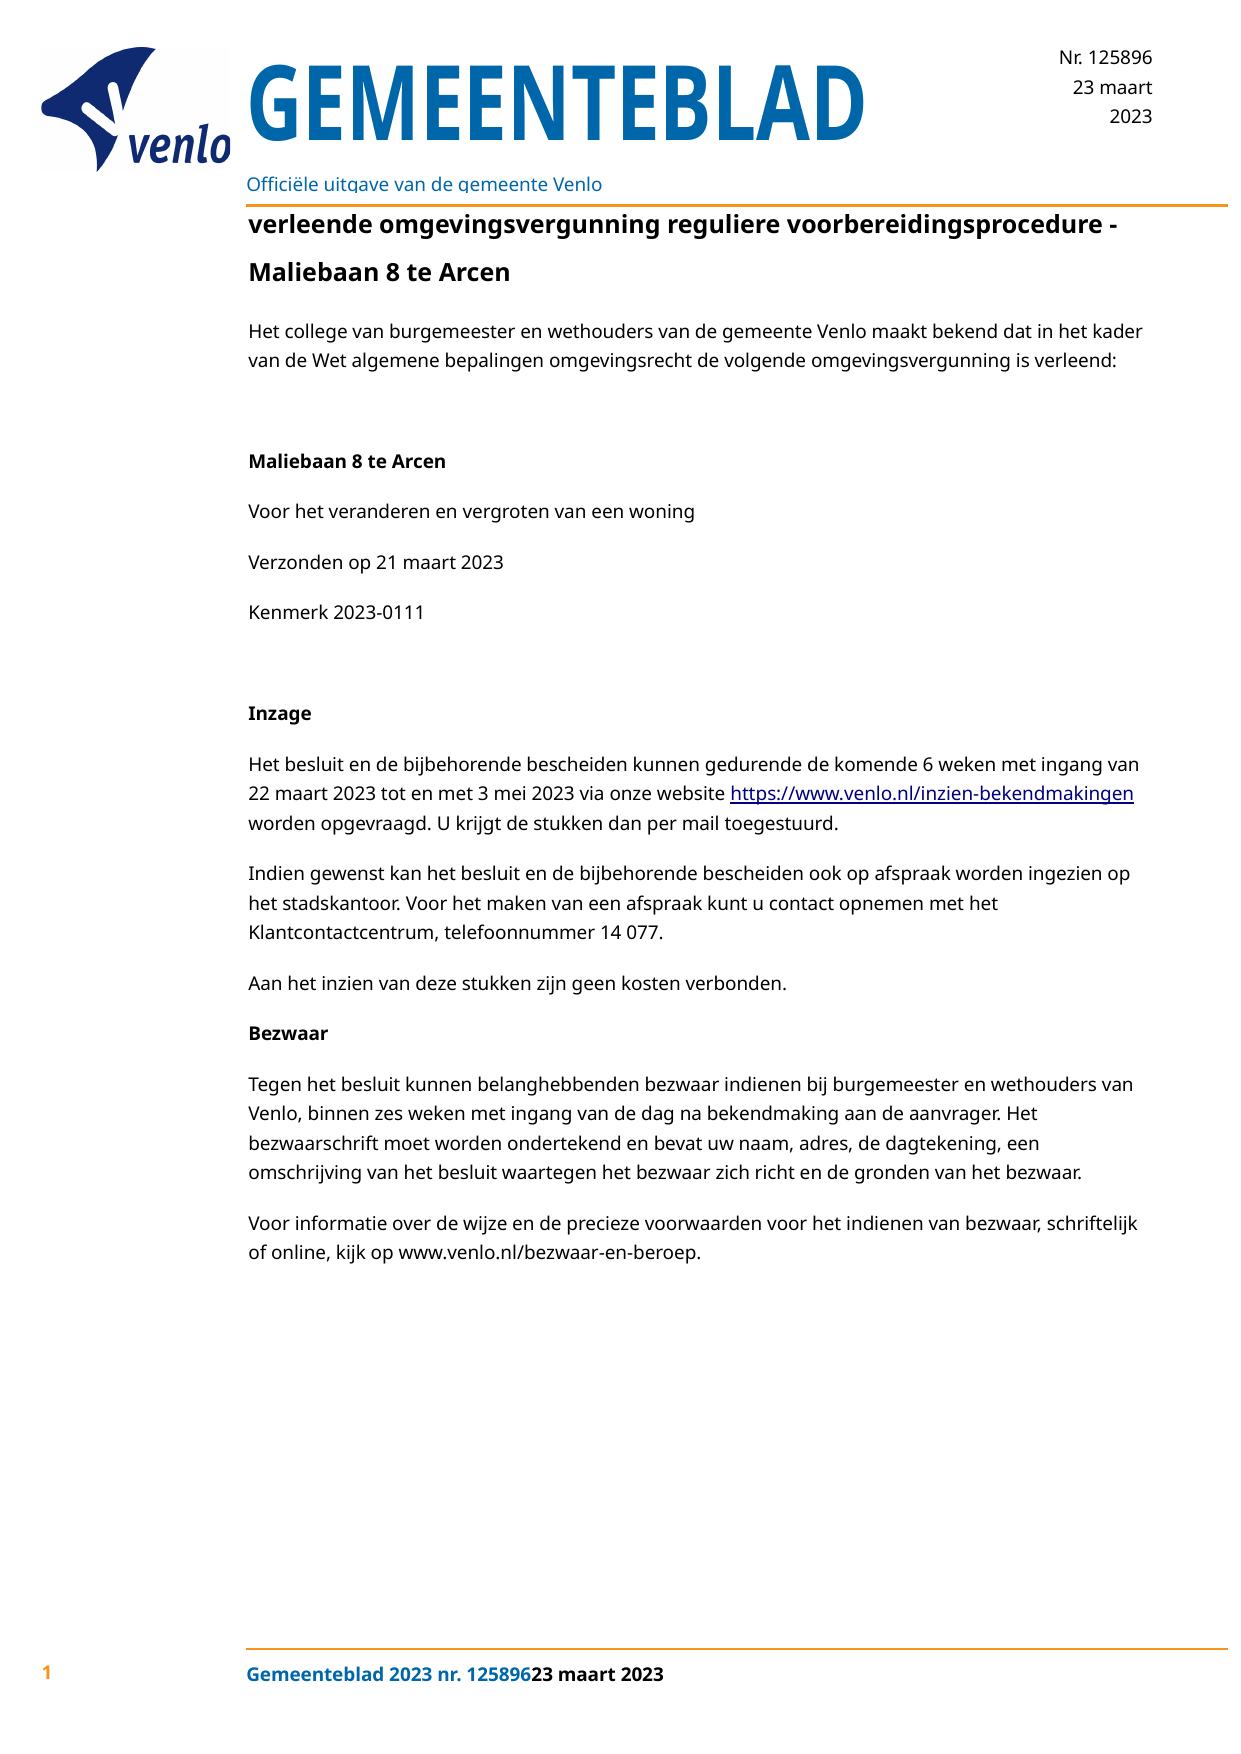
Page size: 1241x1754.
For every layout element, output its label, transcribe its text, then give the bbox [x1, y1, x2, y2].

text Inzage [248, 700, 1152, 726]
text Indien gewenst kan het besluit en de bijbehorende bescheiden ook op afspraak worden ingezien op het stadskantoor. Voor het maken van een afspraak kunt u contact opnemen met het Klantcontactcentrum, telefoonnummer 14 077. [248, 860, 1152, 945]
text Het besluit en de bijbehorende bescheiden kunnen gedurende de komende 6 weken met ingang van 22 maart 2023 tot en met 3 mei 2023 via onze website https://www.venlo.nl/inzien-bekendmakingen worden opgevraagd. U krijgt de stukken dan per mail toegestuurd. [248, 751, 1152, 836]
text Aan het inzien van deze stukken zijn geen kosten verbonden. [248, 970, 1152, 996]
text Tegen het besluit kunnen belanghebbenden bezwaar indienen bij burgemeester en wethouders van Venlo, binnen zes weken met ingang van de dag na bekendmaking aan de aanvrager. Het bezwaarschrift moet worden ondertekend en bevat uw naam, adres, de dagtekening, een omschrijving van het besluit waartegen het bezwaar zich richt en de gronden van het bezwaar. [248, 1071, 1152, 1185]
text verleende omgevingsvergunning reguliere voorbereidingsprocedure - Maliebaan 8 te Arcen [248, 207, 1152, 288]
text Maliebaan 8 te Arcen [248, 448, 1152, 474]
text Voor het veranderen en vergroten van een woning [248, 499, 1152, 524]
text Voor informatie over de wijze en de precieze voorwaarden voor het indienen van bezwaar, schriftelijk of online, kijk op www.venlo.nl/bezwaar-en-beroep. [248, 1210, 1152, 1265]
text Het college van burgemeester en wethouders van de gemeente Venlo maakt bekend dat in het kader van de Wet algemene bepalingen omgevingsrecht de volgende omgevingsvergunning is verleend: [248, 318, 1152, 373]
text Bezwaar [248, 1020, 1152, 1046]
text Verzonden op 21 maart 2023 [248, 549, 1152, 575]
picture [41, 47, 231, 172]
text Kenmerk 2023-0111 [248, 599, 1152, 625]
